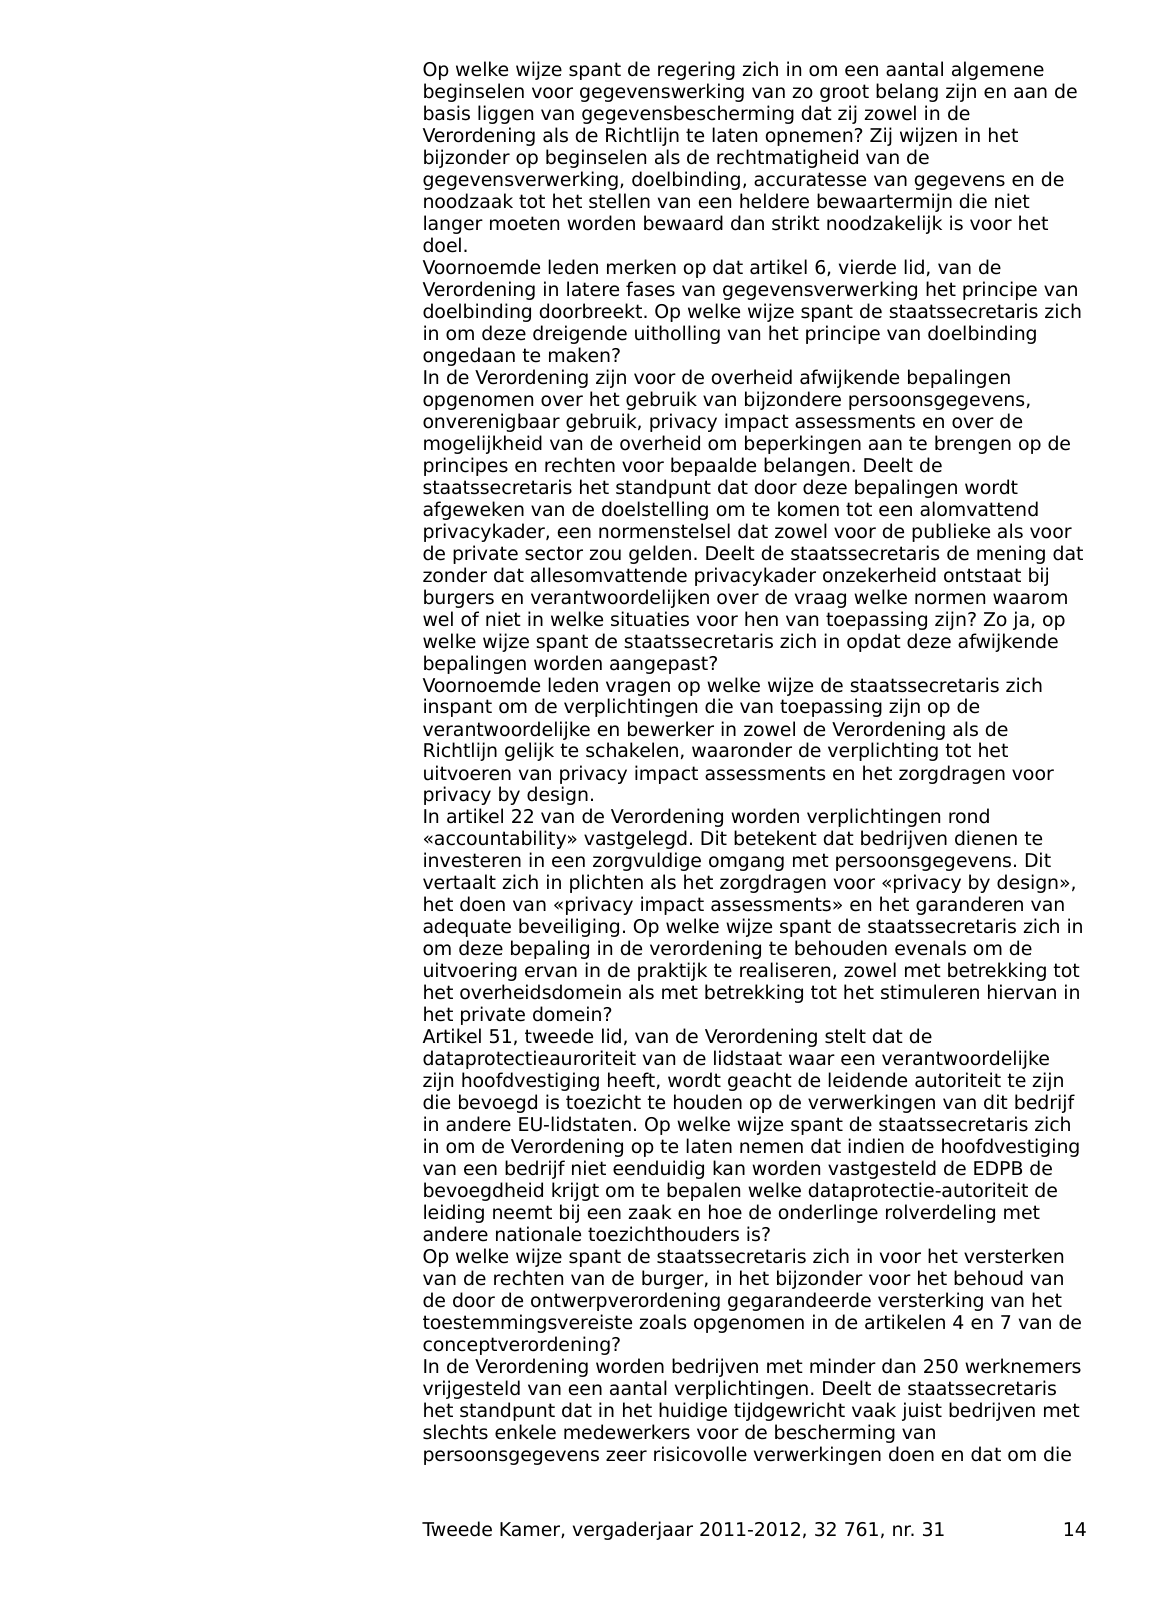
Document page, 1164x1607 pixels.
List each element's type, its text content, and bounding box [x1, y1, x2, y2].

text Artikel 51, tweede lid, van de Verordening stelt dat de dataprotectieauroriteit van de lidstaat waar een verantwoordelijke zijn hoofdvestiging heeft, wordt geacht de leidende autoriteit te zijn die bevoegd is toezicht te houden op de verwerkingen van dit bedrijf in andere EU-lidstaten. Op welke wijze spant de staatssecretaris zich in om de Verordening op te laten nemen dat indien de hoofdvestiging van een bedrijf niet eenduidig kan worden vastgesteld de EDPB de bevoegdheid krijgt om te bepalen welke dataprotectie-autoriteit de leiding neemt bij een zaak en hoe de onderlinge rolverdeling met andere nationale toezichthouders is? [422, 1026, 1087, 1246]
text Op welke wijze spant de regering zich in om een aantal algemene beginselen voor gegevenswerking van zo groot belang zijn en aan de basis liggen van gegevensbescherming dat zij zowel in de Verordening als de Richtlijn te laten opnemen? Zij wijzen in het bijzonder op beginselen als de rechtmatigheid van de gegevensverwerking, doelbinding, accuratesse van gegevens en de noodzaak tot het stellen van een heldere bewaartermijn die niet langer moeten worden bewaard dan strikt noodzakelijk is voor het doel. [422, 59, 1087, 257]
text Op welke wijze spant de staatssecretaris zich in voor het versterken van de rechten van de burger, in het bijzonder voor het behoud van de door de ontwerpverordening gegarandeerde versterking van het toestemmingsvereiste zoals opgenomen in de artikelen 4 en 7 van de conceptverordening? [422, 1246, 1087, 1356]
text In de Verordening worden bedrijven met minder dan 250 werknemers vrijgesteld van een aantal verplichtingen. Deelt de staatssecretaris het standpunt dat in het huidige tijdgewricht vaak juist bedrijven met slechts enkele medewerkers voor de bescherming van persoonsgegevens zeer risicovolle verwerkingen doen en dat om die [422, 1356, 1087, 1466]
text Voornoemde leden merken op dat artikel 6, vierde lid, van de Verordening in latere fases van gegevensverwerking het principe van doelbinding doorbreekt. Op welke wijze spant de staatssecretaris zich in om deze dreigende uitholling van het principe van doelbinding ongedaan te maken? [422, 257, 1087, 367]
text In artikel 22 van de Verordening worden verplichtingen rond «accountability» vastgelegd. Dit betekent dat bedrijven dienen te investeren in een zorgvuldige omgang met persoonsgegevens. Dit vertaalt zich in plichten als het zorgdragen voor «privacy by design», het doen van «privacy impact assessments» en het garanderen van adequate beveiliging. Op welke wijze spant de staatssecretaris zich in om deze bepaling in de verordening te behouden evenals om de uitvoering ervan in de praktijk te realiseren, zowel met betrekking tot het overheidsdomein als met betrekking tot het stimuleren hiervan in het private domein? [422, 806, 1087, 1026]
text Voornoemde leden vragen op welke wijze de staatssecretaris zich inspant om de verplichtingen die van toepassing zijn op de verantwoordelijke en bewerker in zowel de Verordening als de Richtlijn gelijk te schakelen, waaronder de verplichting tot het uitvoeren van privacy impact assessments en het zorgdragen voor privacy by design. [422, 674, 1087, 806]
text In de Verordening zijn voor de overheid afwijkende bepalingen opgenomen over het gebruik van bijzondere persoonsgegevens, onverenigbaar gebruik, privacy impact assessments en over de mogelijkheid van de overheid om beperkingen aan te brengen op de principes en rechten voor bepaalde belangen. Deelt de staatssecretaris het standpunt dat door deze bepalingen wordt afgeweken van de doelstelling om te komen tot een alomvattend privacykader, een normenstelsel dat zowel voor de publieke als voor de private sector zou gelden. Deelt de staatssecretaris de mening dat zonder dat allesomvattende privacykader onzekerheid ontstaat bij burgers en verantwoordelijken over de vraag welke normen waarom wel of niet in welke situaties voor hen van toepassing zijn? Zo ja, op welke wijze spant de staatssecretaris zich in opdat deze afwijkende bepalingen worden aangepast? [422, 367, 1087, 674]
